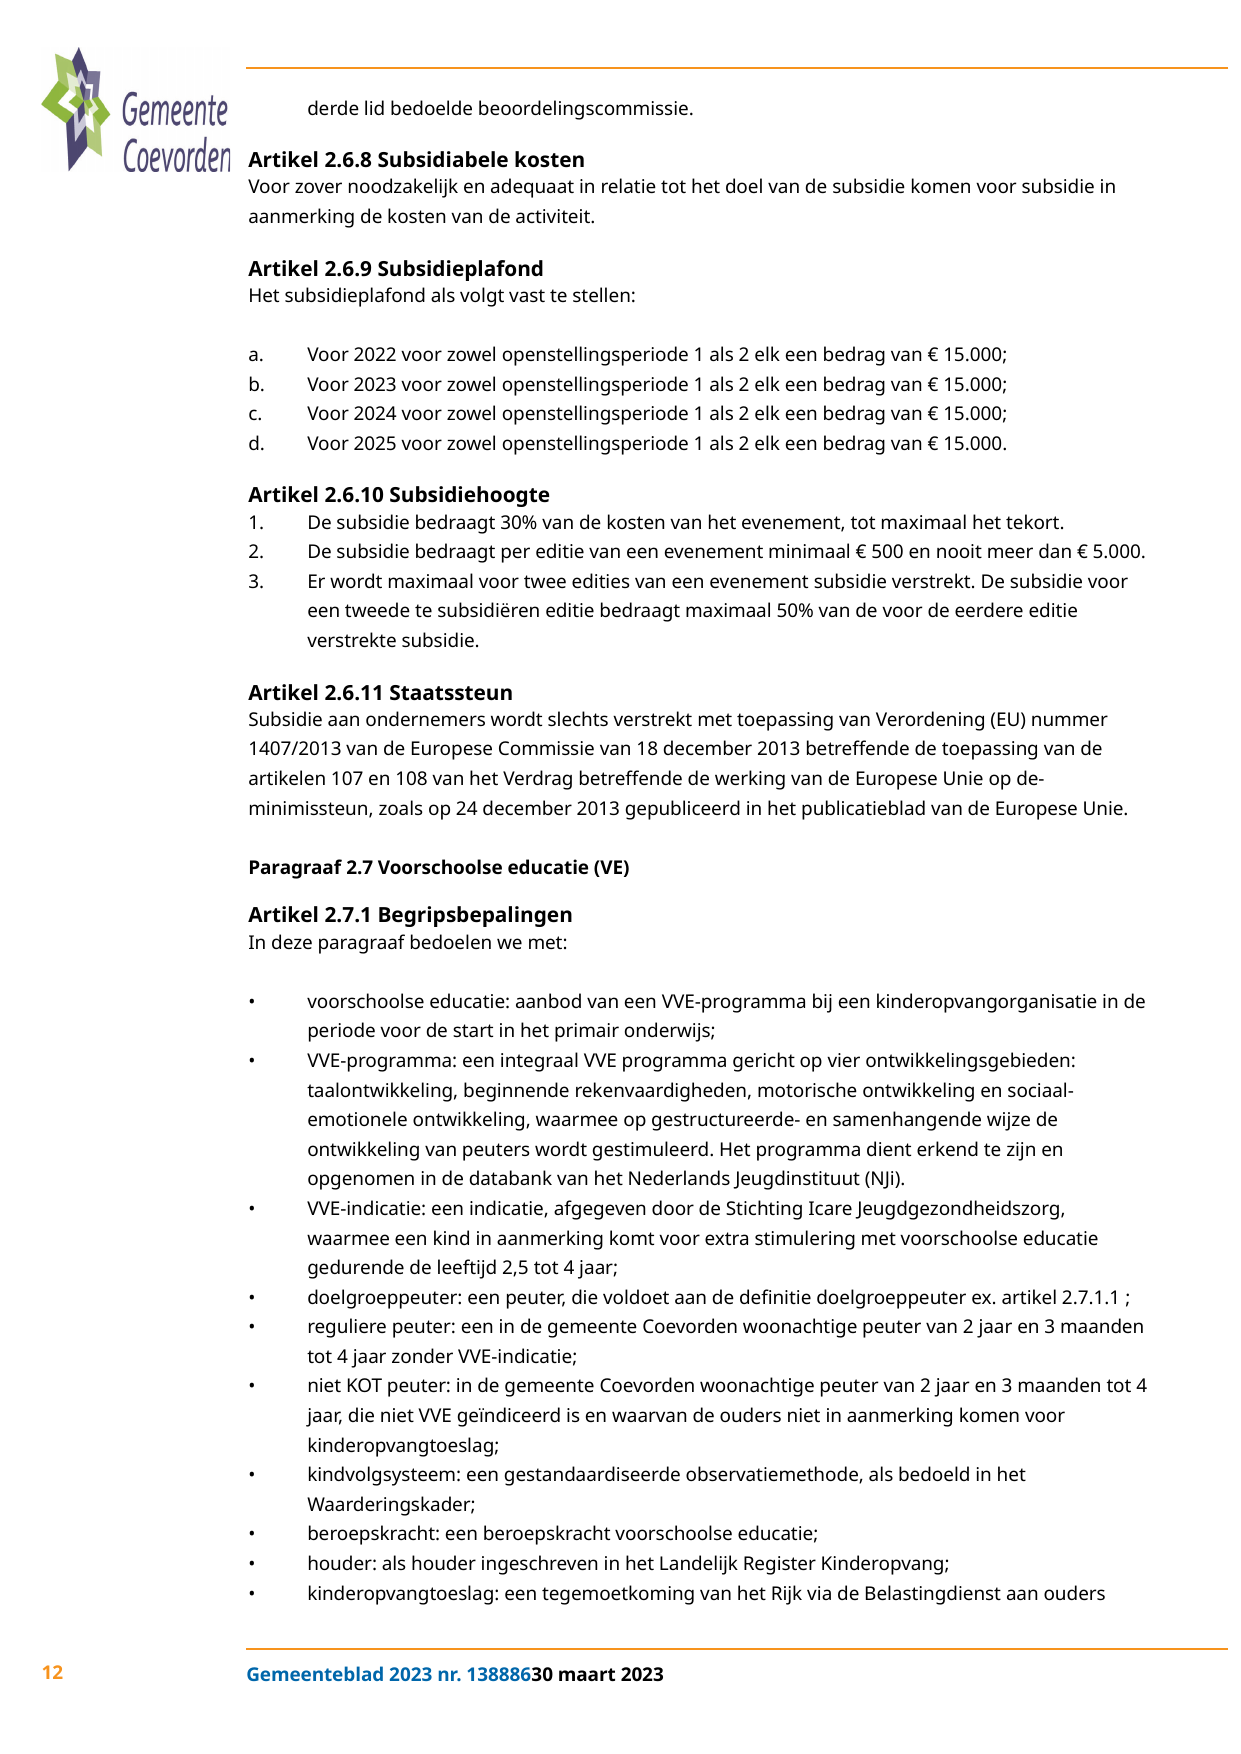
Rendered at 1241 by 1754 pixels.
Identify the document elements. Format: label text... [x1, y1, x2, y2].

list Voor 2025 voor zowel openstellingsperiode 1 als 2 elk een bedrag van € 15.000. [248, 430, 1152, 456]
text Paragraaf 2.7 Voorschoolse educatie (VE) [248, 854, 1152, 880]
list reguliere peuter: een in de gemeente Coevorden woonachtige peuter van 2 jaar en 3 maanden tot 4 jaar zonder VVE-indicatie; [248, 1313, 1152, 1369]
text Artikel 2.7.1 Begripsbepalingen [248, 901, 1152, 929]
text In deze paragraaf bedoelen we met: [248, 929, 1152, 955]
list Voor 2023 voor zowel openstellingsperiode 1 als 2 elk een bedrag van € 15.000; [248, 371, 1152, 397]
list doelgroeppeuter: een peuter, die voldoet aan de definitie doelgroeppeuter ex. artikel 2.7.1.1 ; [248, 1284, 1152, 1310]
text Artikel 2.6.11 Staatssteun [248, 678, 1152, 706]
list voorschoolse educatie: aanbod van een VVE-programma bij een kinderopvangorganisatie in de periode voor de start in het primair onderwijs; [248, 988, 1152, 1043]
text Voor zover noodzakelijk en adequaat in relatie tot het doel van de subsidie komen voor subsidie in aanmerking de kosten van de activiteit. [248, 174, 1152, 229]
list kinderopvangtoeslag: een tegemoetkoming van het Rijk via de Belastingdienst aan ouders [248, 1580, 1152, 1606]
text Het subsidieplafond als volgt vast te stellen: [248, 282, 1152, 308]
list niet KOT peuter: in de gemeente Coevorden woonachtige peuter van 2 jaar en 3 maanden tot 4 jaar, die niet VVE geïndiceerd is en waarvan de ouders niet in aanmerking komen voor kinderopvangtoeslag; [248, 1373, 1152, 1458]
list VVE-programma: een integraal VVE programma gericht op vier ontwikkelingsgebieden: taalontwikkeling, beginnende rekenvaardigheden, motorische ontwikkeling en sociaal-emotionele ontwikkeling, waarmee op gestructureerde- en samenhangende wijze de ontwikkeling van peuters wordt gestimuleerd. Het programma dient erkend te zijn en opgenomen in de databank van het Nederlands Jeugdinstituut (NJi). [248, 1047, 1152, 1191]
list houder: als houder ingeschreven in het Landelijk Register Kinderopvang; [248, 1550, 1152, 1576]
list De subsidie bedraagt per editie van een evenement minimaal € 500 en nooit meer dan € 5.000. [248, 538, 1152, 564]
list De subsidie bedraagt 30% van de kosten van het evenement, tot maximaal het tekort. [248, 509, 1152, 534]
text Subsidie aan ondernemers wordt slechts verstrekt met toepassing van Verordening (EU) nummer 1407/2013 van de Europese Commissie van 18 december 2013 betreffende de toepassing van de artikelen 107 en 108 van het Verdrag betreffende de werking van de Europese Unie op de-minimissteun, zoals op 24 december 2013 gepubliceerd in het publicatieblad van de Europese Unie. [248, 706, 1152, 821]
list Er wordt maximaal voor twee edities van een evenement subsidie verstrekt. De subsidie voor een tweede te subsidiëren editie bedraagt maximaal 50% van de voor de eerdere editie verstrekte subsidie. [248, 568, 1152, 653]
text Artikel 2.6.10 Subsidiehoogte [248, 480, 1152, 509]
list derde lid bedoelde beoordelingscommissie. [248, 95, 1152, 121]
text Artikel 2.6.8 Subsidiabele kosten [248, 145, 1152, 174]
picture [41, 47, 231, 172]
list kindvolgsysteem: een gestandaardiseerde observatiemethode, als bedoeld in het Waarderingskader; [248, 1461, 1152, 1517]
list Voor 2022 voor zowel openstellingsperiode 1 als 2 elk een bedrag van € 15.000; [248, 341, 1152, 367]
list VVE-indicatie: een indicatie, afgegeven door de Stichting Icare Jeugdgezondheidszorg, waarmee een kind in aanmerking komt voor extra stimulering met voorschoolse educatie gedurende de leeftijd 2,5 tot 4 jaar; [248, 1195, 1152, 1280]
list Voor 2024 voor zowel openstellingsperiode 1 als 2 elk een bedrag van € 15.000; [248, 400, 1152, 426]
text Artikel 2.6.9 Subsidieplafond [248, 254, 1152, 282]
list beroepskracht: een beroepskracht voorschoolse educatie; [248, 1521, 1152, 1546]
